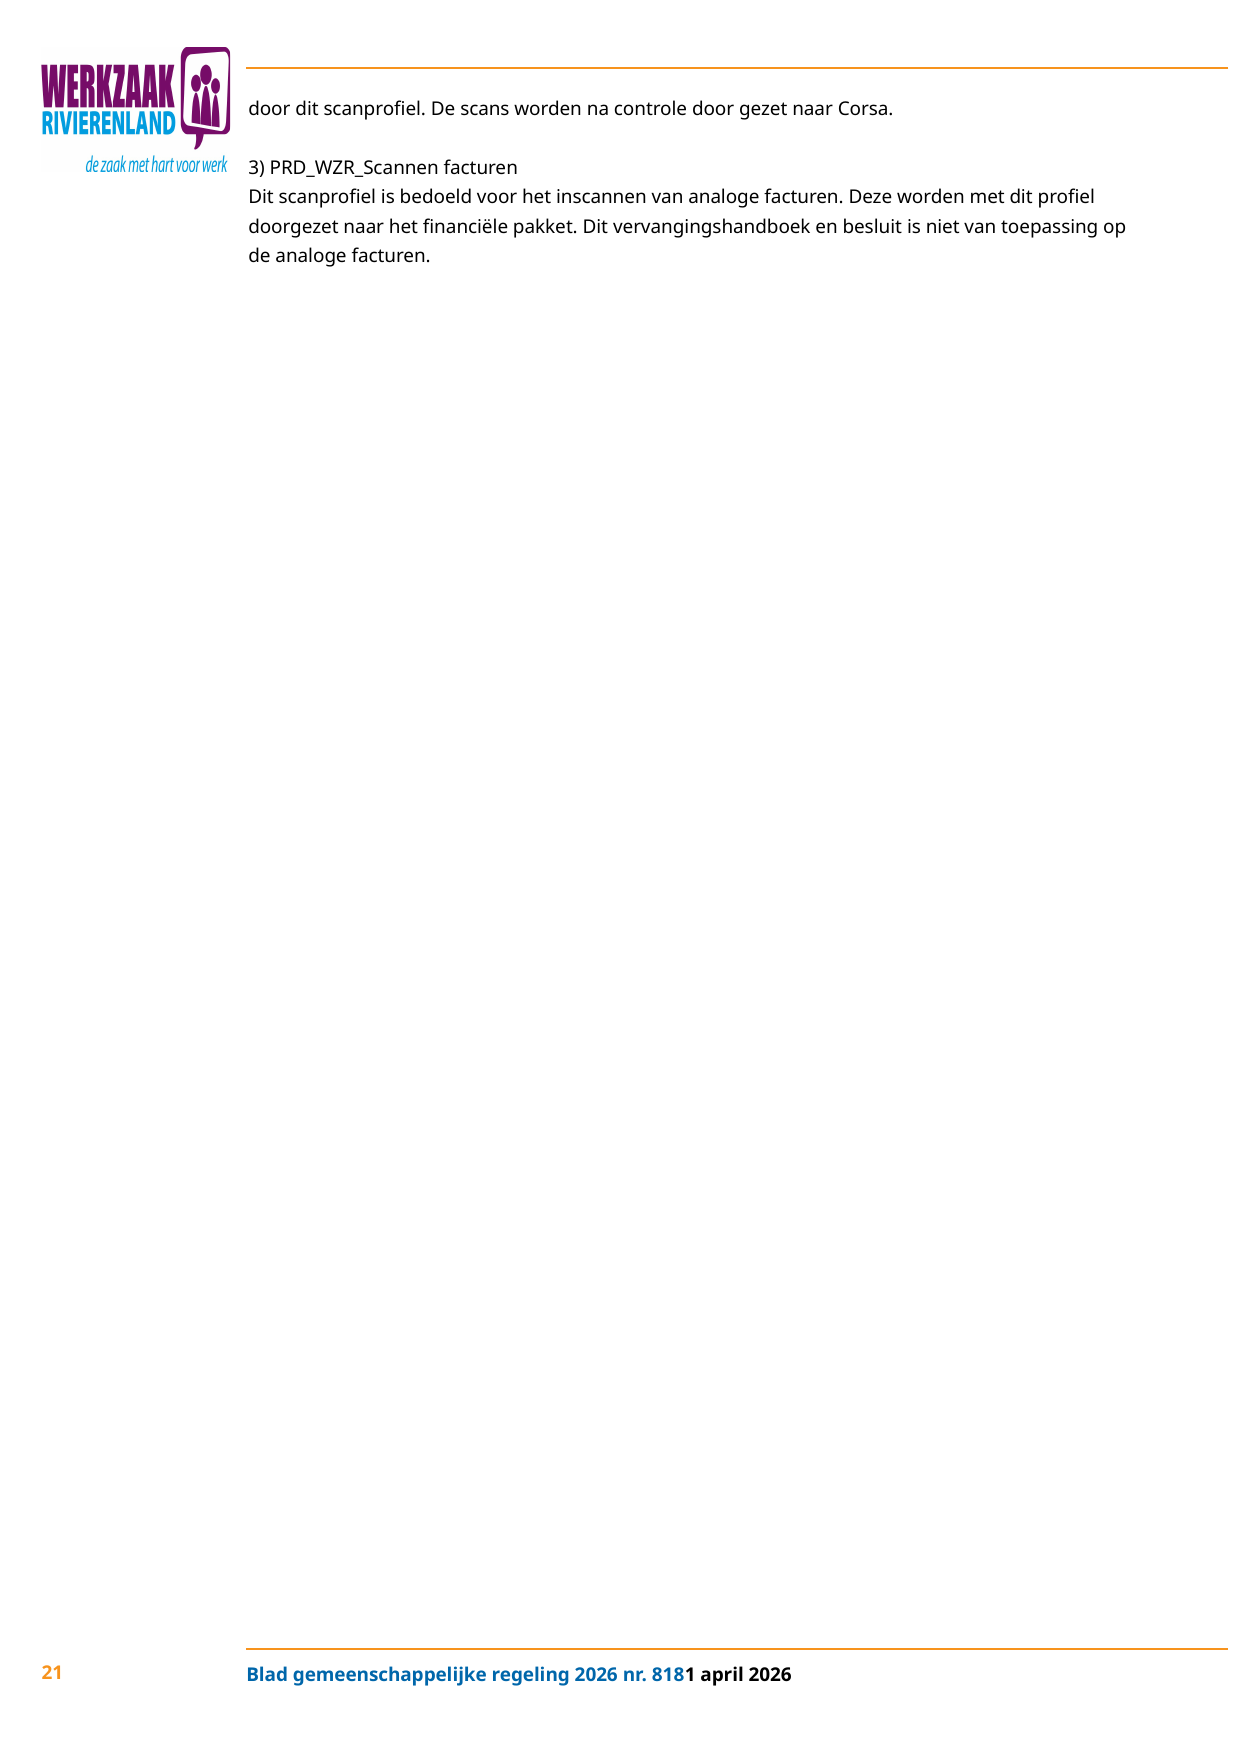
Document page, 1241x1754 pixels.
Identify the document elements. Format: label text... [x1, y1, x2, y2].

picture [41, 47, 231, 172]
text 3) PRD_WZR_Scannen facturen [248, 154, 1152, 180]
text door dit scanprofiel. De scans worden na controle door gezet naar Corsa. [248, 95, 1152, 121]
text Dit scanprofiel is bedoeld voor het inscannen van analoge facturen. Deze worden met dit profiel doorgezet naar het financiële pakket. Dit vervangingshandboek en besluit is niet van toepassing op de analoge facturen. [248, 183, 1152, 268]
